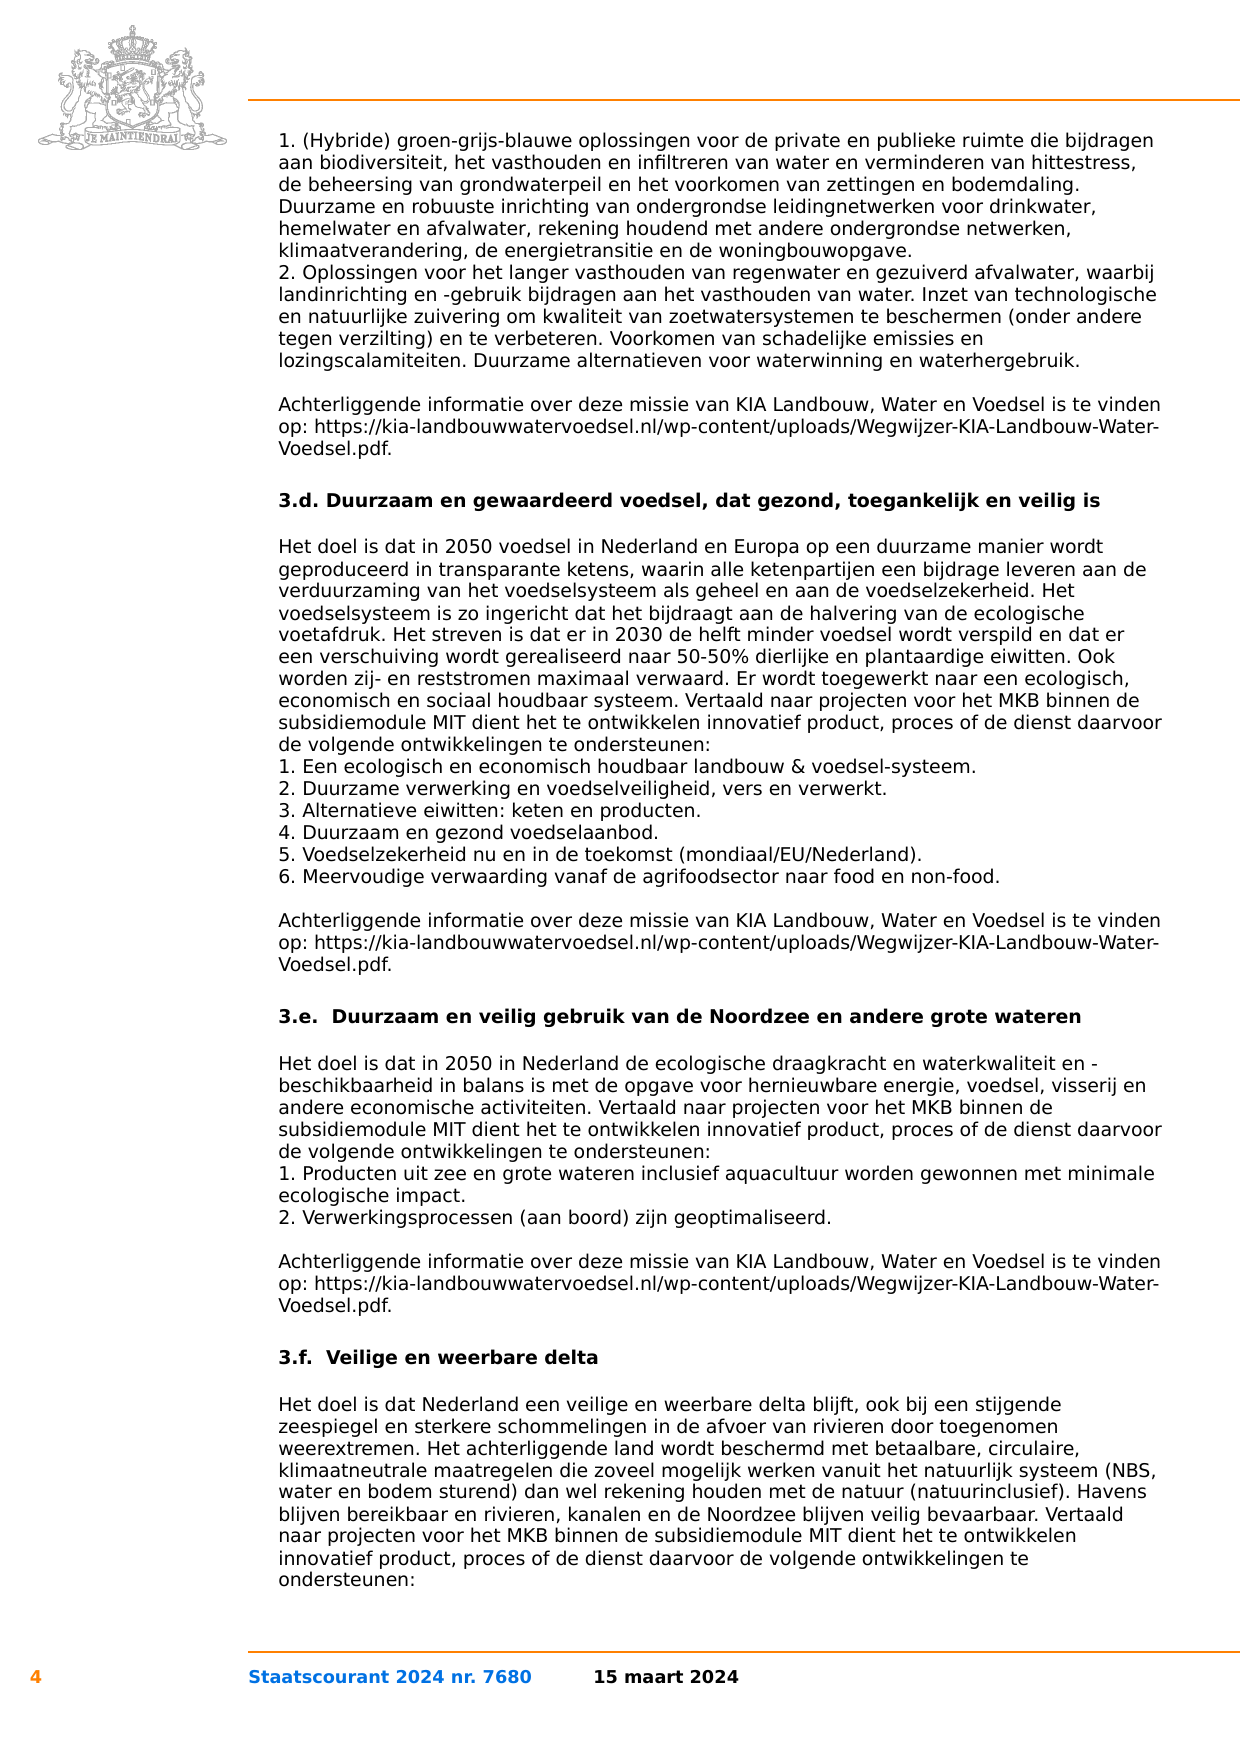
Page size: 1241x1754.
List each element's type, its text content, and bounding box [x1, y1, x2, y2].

text 5. Voedselzekerheid nu en in de toekomst (mondiaal/EU/Nederland). [278, 844, 1163, 866]
text Achterliggende informatie over deze missie van KIA Landbouw, Water en Voedsel is te vinden op: https://kia-landbouwwatervoedsel.nl/wp-content/uploads/Wegwijzer-KIA-Landbouw-Water-Voedsel.pdf. [278, 910, 1163, 976]
text 1. Producten uit zee en grote wateren inclusief aquacultuur worden gewonnen met minimale ecologische impact. [278, 1163, 1163, 1207]
text 2. Duurzame verwerking en voedselveiligheid, vers en verwerkt. [278, 778, 1163, 800]
text 2. Oplossingen voor het langer vasthouden van regenwater en gezuiverd afvalwater, waarbij landinrichting en -gebruik bijdragen aan het vasthouden van water. Inzet van technologische en natuurlijke zuivering om kwaliteit van zoetwatersystemen te beschermen (onder andere tegen verzilting) en te verbeteren. Voorkomen van schadelijke emissies en lozingscalamiteiten. Duurzame alternatieven voor waterwinning en waterhergebruik. [278, 262, 1163, 372]
text Het doel is dat Nederland een veilige en weerbare delta blijft, ook bij een stijgende zeespiegel en sterkere schommelingen in de afvoer van rivieren door toegenomen weerextremen. Het achterliggende land wordt beschermd met betaalbare, circulaire, klimaatneutrale maatregelen die zoveel mogelijk werken vanuit het natuurlijk systeem (NBS, water en bodem sturend) dan wel rekening houden met de natuur (natuurinclusief). Havens blijven bereikbaar en rivieren, kanalen en de Noordzee blijven veilig bevaarbaar. Vertaald naar projecten voor het MKB binnen de subsidiemodule MIT dient het te ontwikkelen innovatief product, proces of de dienst daarvoor de volgende ontwikkelingen te ondersteunen: [278, 1393, 1163, 1591]
text Het doel is dat in 2050 voedsel in Nederland en Europa op een duurzame manier wordt geproduceerd in transparante ketens, waarin alle ketenpartijen een bijdrage leveren aan de verduurzaming van het voedselsysteem als geheel en aan de voedselzekerheid. Het voedselsysteem is zo ingericht dat het bijdraagt aan de halvering van de ecologische voetafdruk. Het streven is dat er in 2030 de helft minder voedsel wordt verspild en dat er een verschuiving wordt gerealiseerd naar 50-50% dierlijke en plantaardige eiwitten. Ook worden zij- en reststromen maximaal verwaard. Er wordt toegewerkt naar een ecologisch, economisch en sociaal houdbaar systeem. Vertaald naar projecten voor het MKB binnen de subsidiemodule MIT dient het te ontwikkelen innovatief product, proces of de dienst daarvoor de volgende ontwikkelingen te ondersteunen: [278, 536, 1163, 756]
text 3. Alternatieve eiwitten: keten en producten. [278, 800, 1163, 822]
text 4. Duurzaam en gezond voedselaanbod. [278, 822, 1163, 844]
subtitle 3.f. Veilige en weerbare delta [278, 1347, 1163, 1368]
text Het doel is dat in 2050 in Nederland de ecologische draagkracht en waterkwaliteit en -beschikbaarheid in balans is met de opgave voor hernieuwbare energie, voedsel, visserij en andere economische activiteiten. Vertaald naar projecten voor het MKB binnen de subsidiemodule MIT dient het te ontwikkelen innovatief product, proces of de dienst daarvoor de volgende ontwikkelingen te ondersteunen: [278, 1053, 1163, 1163]
picture [38, 25, 227, 150]
text Achterliggende informatie over deze missie van KIA Landbouw, Water en Voedsel is te vinden op: https://kia-landbouwwatervoedsel.nl/wp-content/uploads/Wegwijzer-KIA-Landbouw-Water-Voedsel.pdf. [278, 393, 1163, 459]
text 1. Een ecologisch en economisch houdbaar landbouw & voedsel-systeem. [278, 756, 1163, 778]
text 1. (Hybride) groen-grijs-blauwe oplossingen voor de private en publieke ruimte die bijdragen aan biodiversiteit, het vasthouden en infiltreren van water en verminderen van hittestress, de beheersing van grondwaterpeil en het voorkomen van zettingen en bodemdaling. Duurzame en robuuste inrichting van ondergrondse leidingnetwerken voor drinkwater, hemelwater en afvalwater, rekening houdend met andere ondergrondse netwerken, klimaatverandering, de energietransitie en de woningbouwopgave. [278, 130, 1163, 262]
text 2. Verwerkingsprocessen (aan boord) zijn geoptimaliseerd. [278, 1207, 1163, 1229]
text Achterliggende informatie over deze missie van KIA Landbouw, Water en Voedsel is te vinden op: https://kia-landbouwwatervoedsel.nl/wp-content/uploads/Wegwijzer-KIA-Landbouw-Water-Voedsel.pdf. [278, 1251, 1163, 1317]
subtitle 3.e. Duurzaam en veilig gebruik van de Noordzee en andere grote wateren [278, 1006, 1163, 1028]
text 6. Meervoudige verwaarding vanaf de agrifoodsector naar food en non-food. [278, 866, 1163, 888]
subtitle 3.d. Duurzaam en gewaardeerd voedsel, dat gezond, toegankelijk en veilig is [278, 489, 1163, 511]
